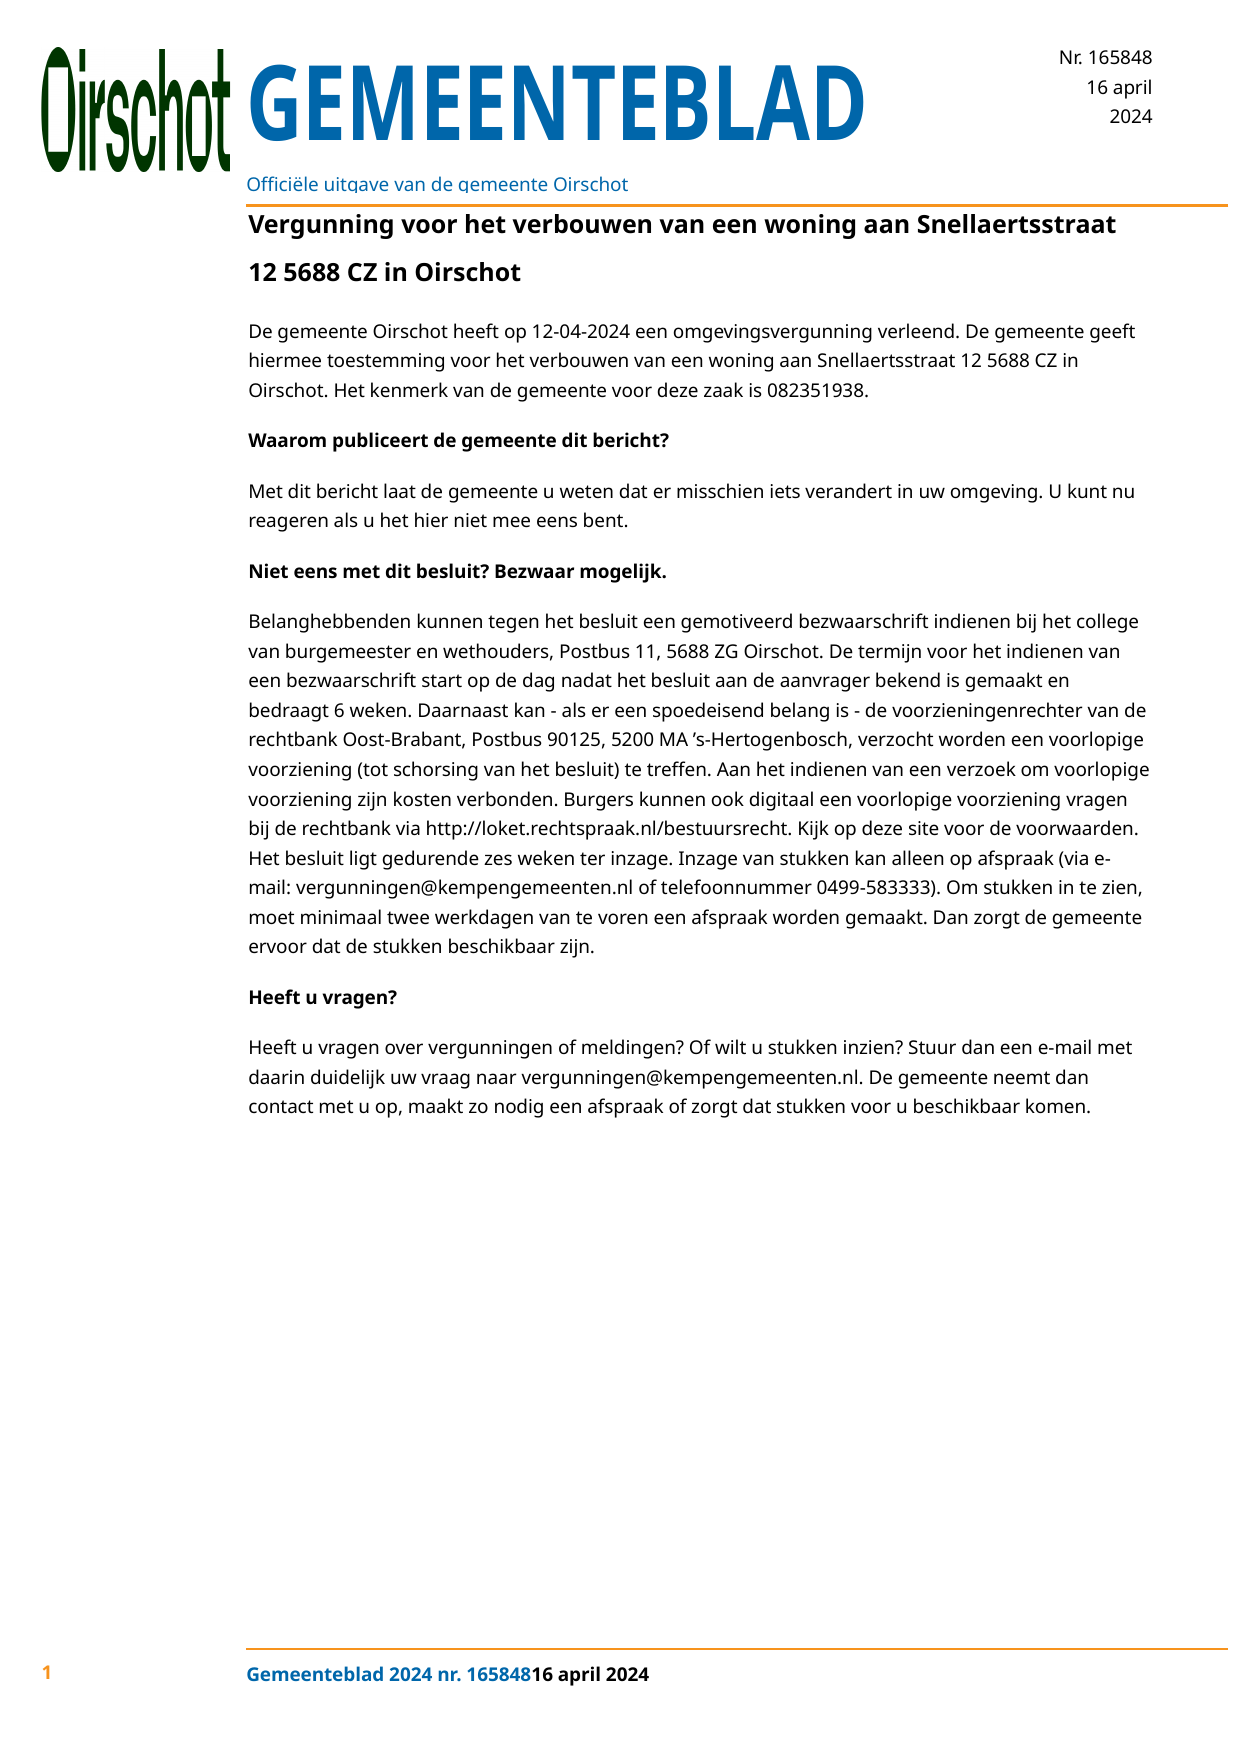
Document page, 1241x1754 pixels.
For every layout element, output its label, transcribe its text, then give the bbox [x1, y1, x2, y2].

text Niet eens met dit besluit? Bezwaar mogelijk. [248, 558, 1152, 584]
text Belanghebbenden kunnen tegen het besluit een gemotiveerd bezwaarschrift indienen bij het college van burgemeester en wethouders, Postbus 11, 5688 ZG Oirschot. De termijn voor het indienen van een bezwaarschrift start op de dag nadat het besluit aan de aanvrager bekend is gemaakt en bedraagt 6 weken. Daarnaast kan - als er een spoedeisend belang is - de voorzieningenrechter van de rechtbank Oost-Brabant, Postbus 90125, 5200 MA ’s-Hertogenbosch, verzocht worden een voorlopige voorziening (tot schorsing van het besluit) te treffen. Aan het indienen van een verzoek om voorlopige voorziening zijn kosten verbonden. Burgers kunnen ook digitaal een voorlopige voorziening vragen bij de rechtbank via http://loket.rechtspraak.nl/bestuursrecht. Kijk op deze site voor de voorwaarden. Het besluit ligt gedurende zes weken ter inzage. Inzage van stukken kan alleen op afspraak (via e-mail: vergunningen@kempengemeenten.nl of telefoonnummer 0499-583333). Om stukken in te zien, moet minimaal twee werkdagen van te voren een afspraak worden gemaakt. Dan zorgt de gemeente ervoor dat de stukken beschikbaar zijn. [248, 608, 1152, 959]
text Met dit bericht laat de gemeente u weten dat er misschien iets verandert in uw omgeving. U kunt nu reageren als u het hier niet mee eens bent. [248, 478, 1152, 533]
text Heeft u vragen? [248, 984, 1152, 1010]
text De gemeente Oirschot heeft op 12-04-2024 een omgevingsvergunning verleend. De gemeente geeft hiermee toestemming voor het verbouwen van een woning aan Snellaertsstraat 12 5688 CZ in Oirschot. Het kenmerk van de gemeente voor deze zaak is 082351938. [248, 318, 1152, 403]
picture [41, 47, 231, 172]
text Vergunning voor het verbouwen van een woning aan Snellaertsstraat 12 5688 CZ in Oirschot [248, 207, 1152, 288]
text Heeft u vragen over vergunningen of meldingen? Of wilt u stukken inzien? Stuur dan een e-mail met daarin duidelijk uw vraag naar vergunningen@kempengemeenten.nl. De gemeente neemt dan contact met u op, maakt zo nodig een afspraak of zorgt dat stukken voor u beschikbaar komen. [248, 1034, 1152, 1119]
text Waarom publiceert de gemeente dit bericht? [248, 427, 1152, 453]
